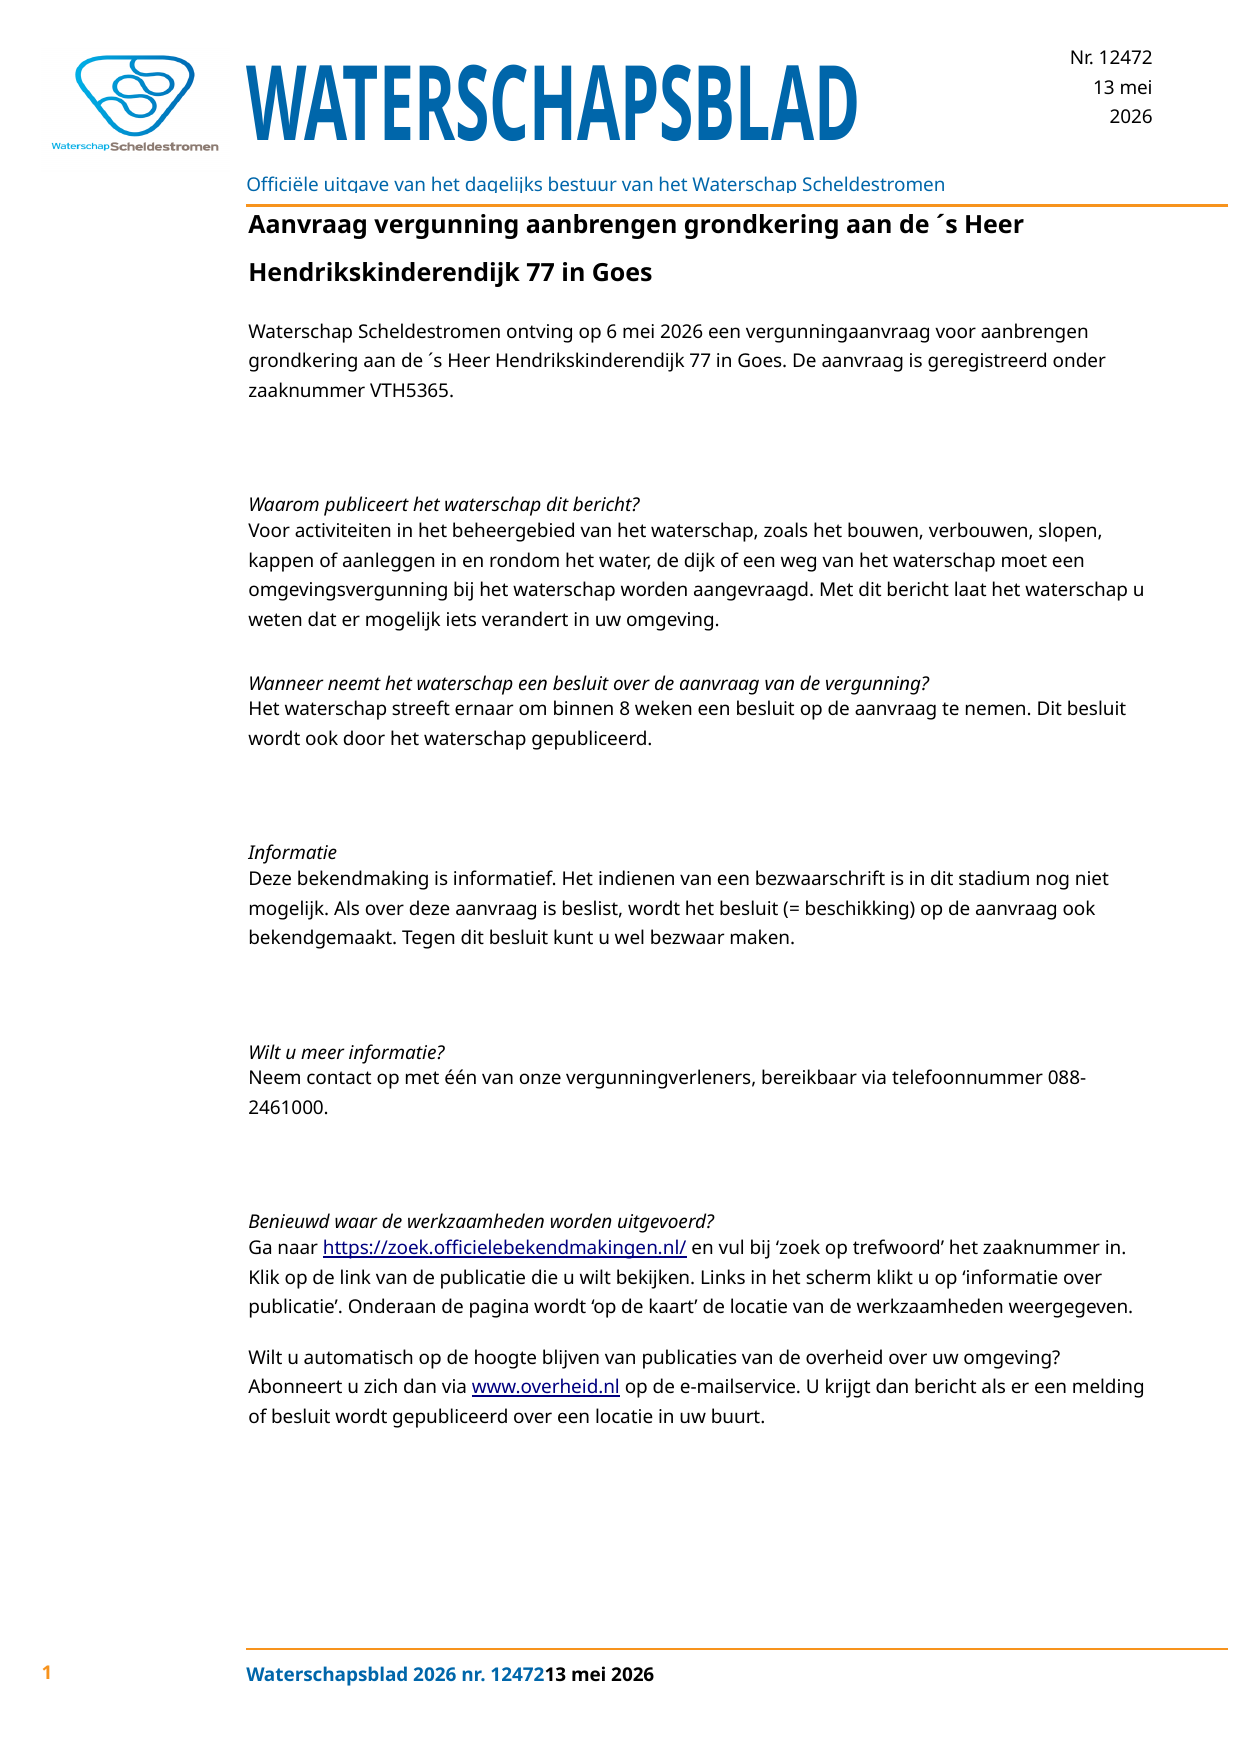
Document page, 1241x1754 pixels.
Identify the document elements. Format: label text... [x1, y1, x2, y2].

text Informatie [248, 839, 1152, 865]
text Ga naar https://zoek.officielebekendmakingen.nl/ en vul bij ‘zoek op trefwoord’ het zaaknummer in. Klik op de link van de publicatie die u wilt bekijken. Links in het scherm klikt u op ‘informatie over publicatie’. Onderaan de pagina wordt ‘op de kaart’ de locatie van de werkzaamheden weergegeven. [248, 1234, 1152, 1319]
text Wilt u automatisch op de hoogte blijven van publicaties van de overheid over uw omgeving? Abonneert u zich dan via www.overheid.nl op de e-mailservice. U krijgt dan bericht als er een melding of besluit wordt gepubliceerd over een locatie in uw buurt. [248, 1344, 1152, 1429]
text Wanneer neemt het waterschap een besluit over de aanvraag van de vergunning? [248, 670, 1152, 696]
text Neem contact op met één van onze vergunningverleners, bereikbaar via telefoonnummer 088-2461000. [248, 1064, 1152, 1120]
text Deze bekendmaking is informatief. Het indienen van een bezwaarschrift is in dit stadium nog niet mogelijk. Als over deze aanvraag is beslist, wordt het besluit (= beschikking) op de aanvraag ook bekendgemaakt. Tegen dit besluit kunt u wel bezwaar maken. [248, 865, 1152, 950]
text Voor activiteiten in het beheergebied van het waterschap, zoals het bouwen, verbouwen, slopen, kappen of aanleggen in en rondom het water, de dijk of een weg van het waterschap moet een omgevingsvergunning bij het waterschap worden aangevraagd. Met dit bericht laat het waterschap u weten dat er mogelijk iets verandert in uw omgeving. [248, 517, 1152, 632]
text Aanvraag vergunning aanbrengen grondkering aan de ´s Heer Hendrikskinderendijk 77 in Goes [248, 207, 1152, 288]
text Wilt u meer informatie? [248, 1039, 1152, 1064]
text Het waterschap streeft ernaar om binnen 8 weken een besluit op de aanvraag te nemen. Dit besluit wordt ook door het waterschap gepubliceerd. [248, 696, 1152, 751]
text Benieuwd waar de werkzaamheden worden uitgevoerd? [248, 1208, 1152, 1234]
text Waarom publiceert het waterschap dit bericht? [248, 491, 1152, 517]
text Waterschap Scheldestromen ontving op 6 mei 2026 een vergunningaanvraag voor aanbrengen grondkering aan de ´s Heer Hendrikskinderendijk 77 in Goes. De aanvraag is geregistreerd onder zaaknummer VTH5365. [248, 318, 1152, 403]
picture [41, 47, 231, 172]
